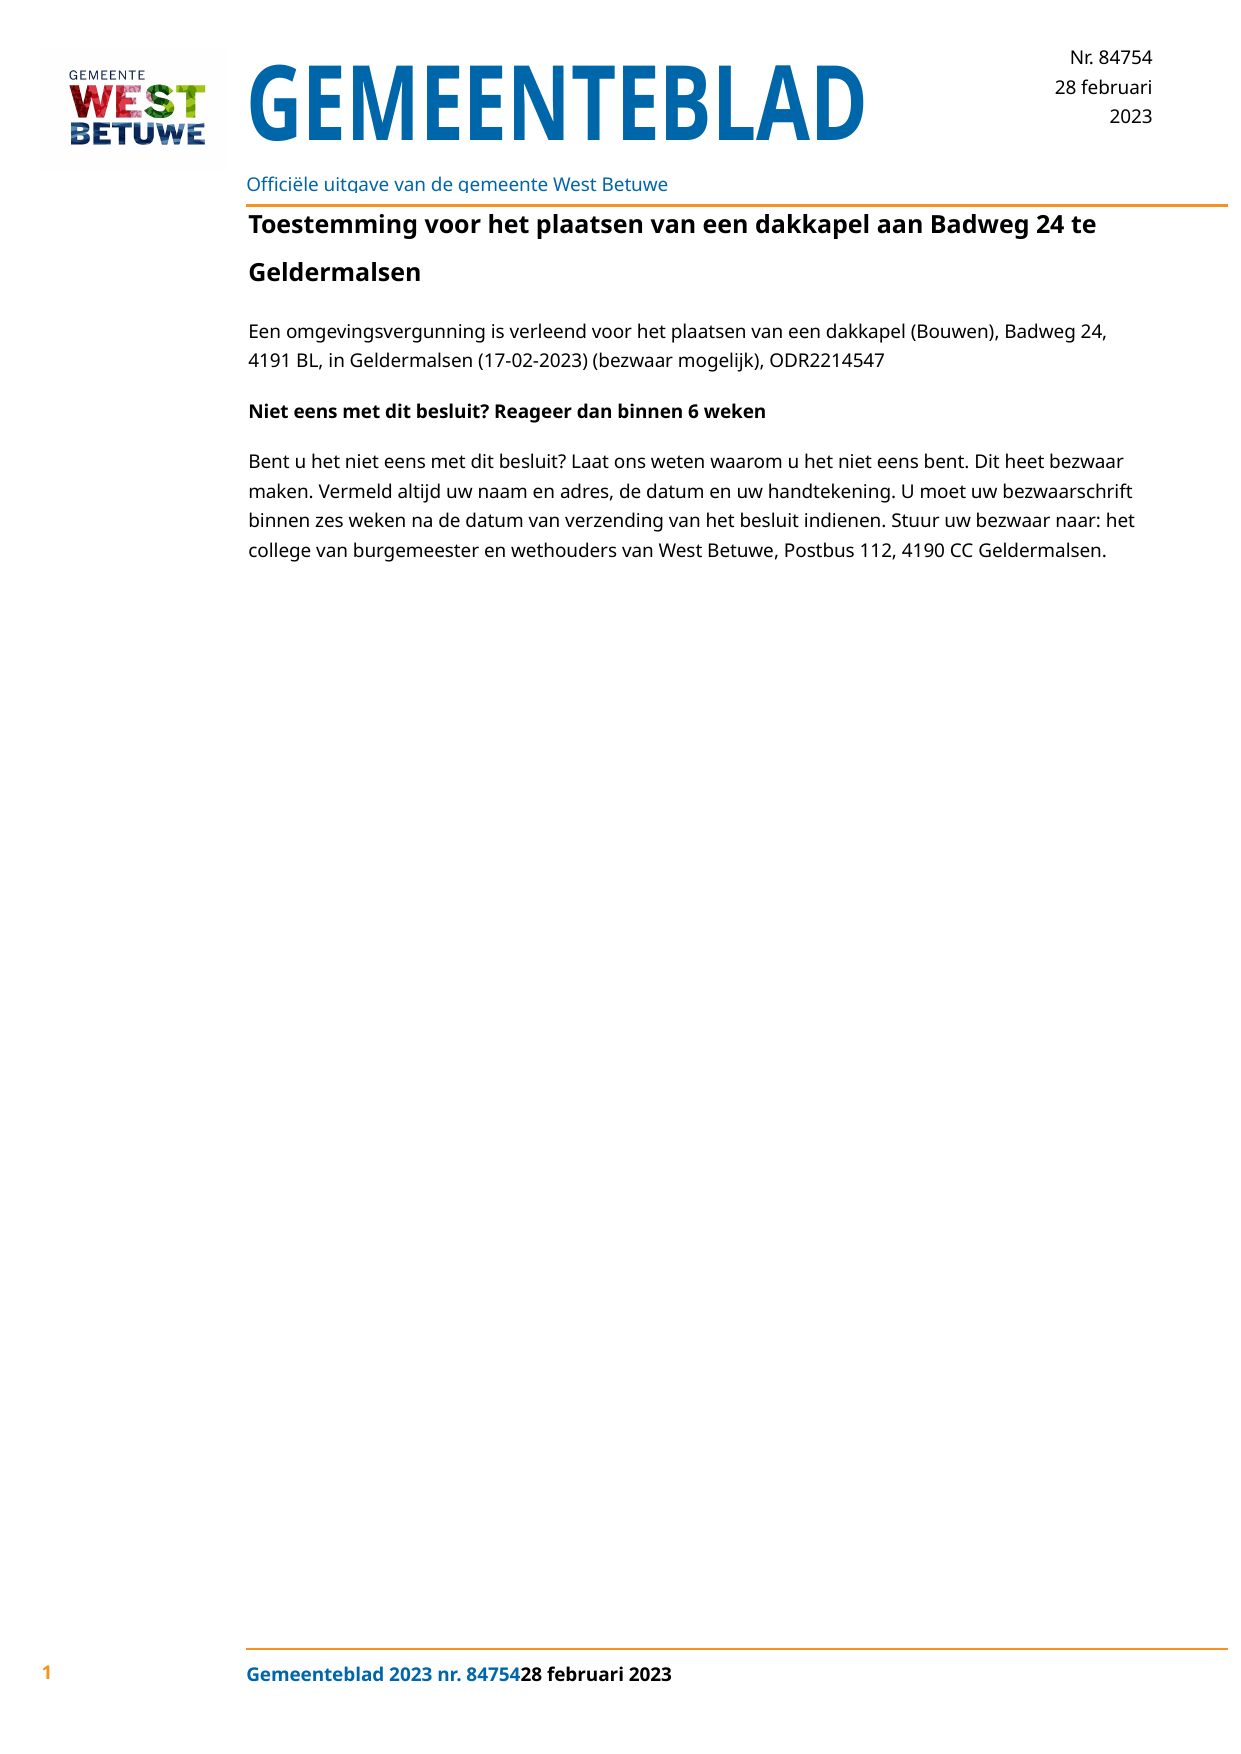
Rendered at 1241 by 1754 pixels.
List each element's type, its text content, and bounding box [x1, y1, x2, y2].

text Toestemming voor het plaatsen van een dakkapel aan Badweg 24 te Geldermalsen [248, 207, 1152, 288]
text Bent u het niet eens met dit besluit? Laat ons weten waarom u het niet eens bent. Dit heet bezwaar maken. Vermeld altijd uw naam en adres, de datum en uw handtekening. U moet uw bezwaarschrift binnen zes weken na de datum van verzending van het besluit indienen. Stuur uw bezwaar naar: het college van burgemeester en wethouders van West Betuwe, Postbus 112, 4190 CC Geldermalsen. [248, 448, 1152, 563]
text Een omgevingsvergunning is verleend voor het plaatsen van een dakkapel (Bouwen), Badweg 24, 4191 BL, in Geldermalsen (17-02-2023) (bezwaar mogelijk), ODR2214547 [248, 318, 1152, 373]
text Niet eens met dit besluit? Reageer dan binnen 6 weken [248, 398, 1152, 424]
picture [41, 47, 231, 172]
